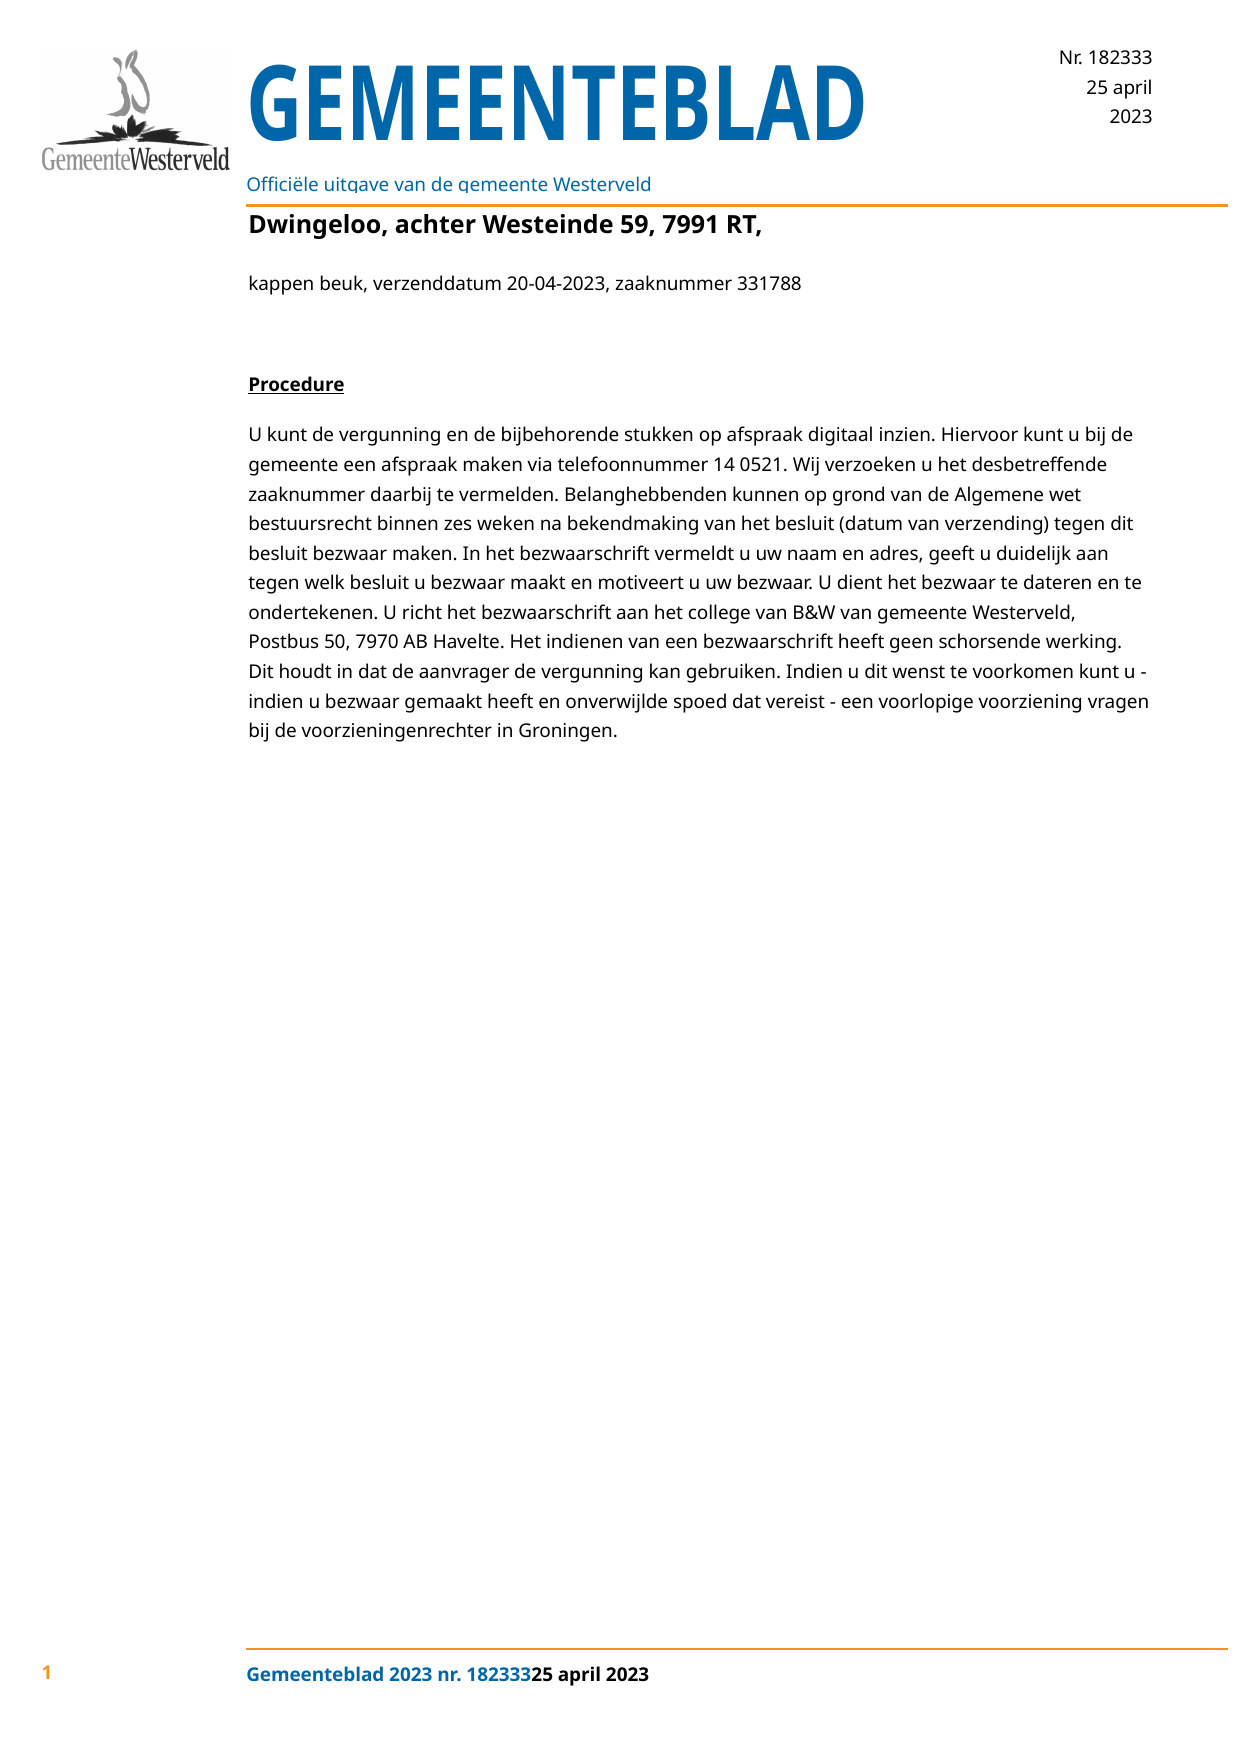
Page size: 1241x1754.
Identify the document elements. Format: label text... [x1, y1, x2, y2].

picture [41, 47, 231, 172]
text U kunt de vergunning en de bijbehorende stukken op afspraak digitaal inzien. Hiervoor kunt u bij de gemeente een afspraak maken via telefoonnummer 14 0521. Wij verzoeken u het desbetreffende zaaknummer daarbij te vermelden. Belanghebbenden kunnen op grond van de Algemene wet bestuursrecht binnen zes weken na bekendmaking van het besluit (datum van verzending) tegen dit besluit bezwaar maken. In het bezwaarschrift vermeldt u uw naam en adres, geeft u duidelijk aan tegen welk besluit u bezwaar maakt en motiveert u uw bezwaar. U dient het bezwaar te dateren en te ondertekenen. U richt het bezwaarschrift aan het college van B&W van gemeente Westerveld, Postbus 50, 7970 AB Havelte. Het indienen van een bezwaarschrift heeft geen schorsende werking. Dit houdt in dat de aanvrager de vergunning kan gebruiken. Indien u dit wenst te voorkomen kunt u - indien u bezwaar gemaakt heeft en onverwijlde spoed dat vereist - een voorlopige voorziening vragen bij de voorzieningenrechter in Groningen. [248, 422, 1152, 743]
text Dwingeloo, achter Westeinde 59, 7991 RT, [248, 207, 1152, 241]
text Procedure [248, 371, 1152, 397]
text kappen beuk, verzenddatum 20-04-2023, zaaknummer 331788 [248, 270, 1152, 296]
